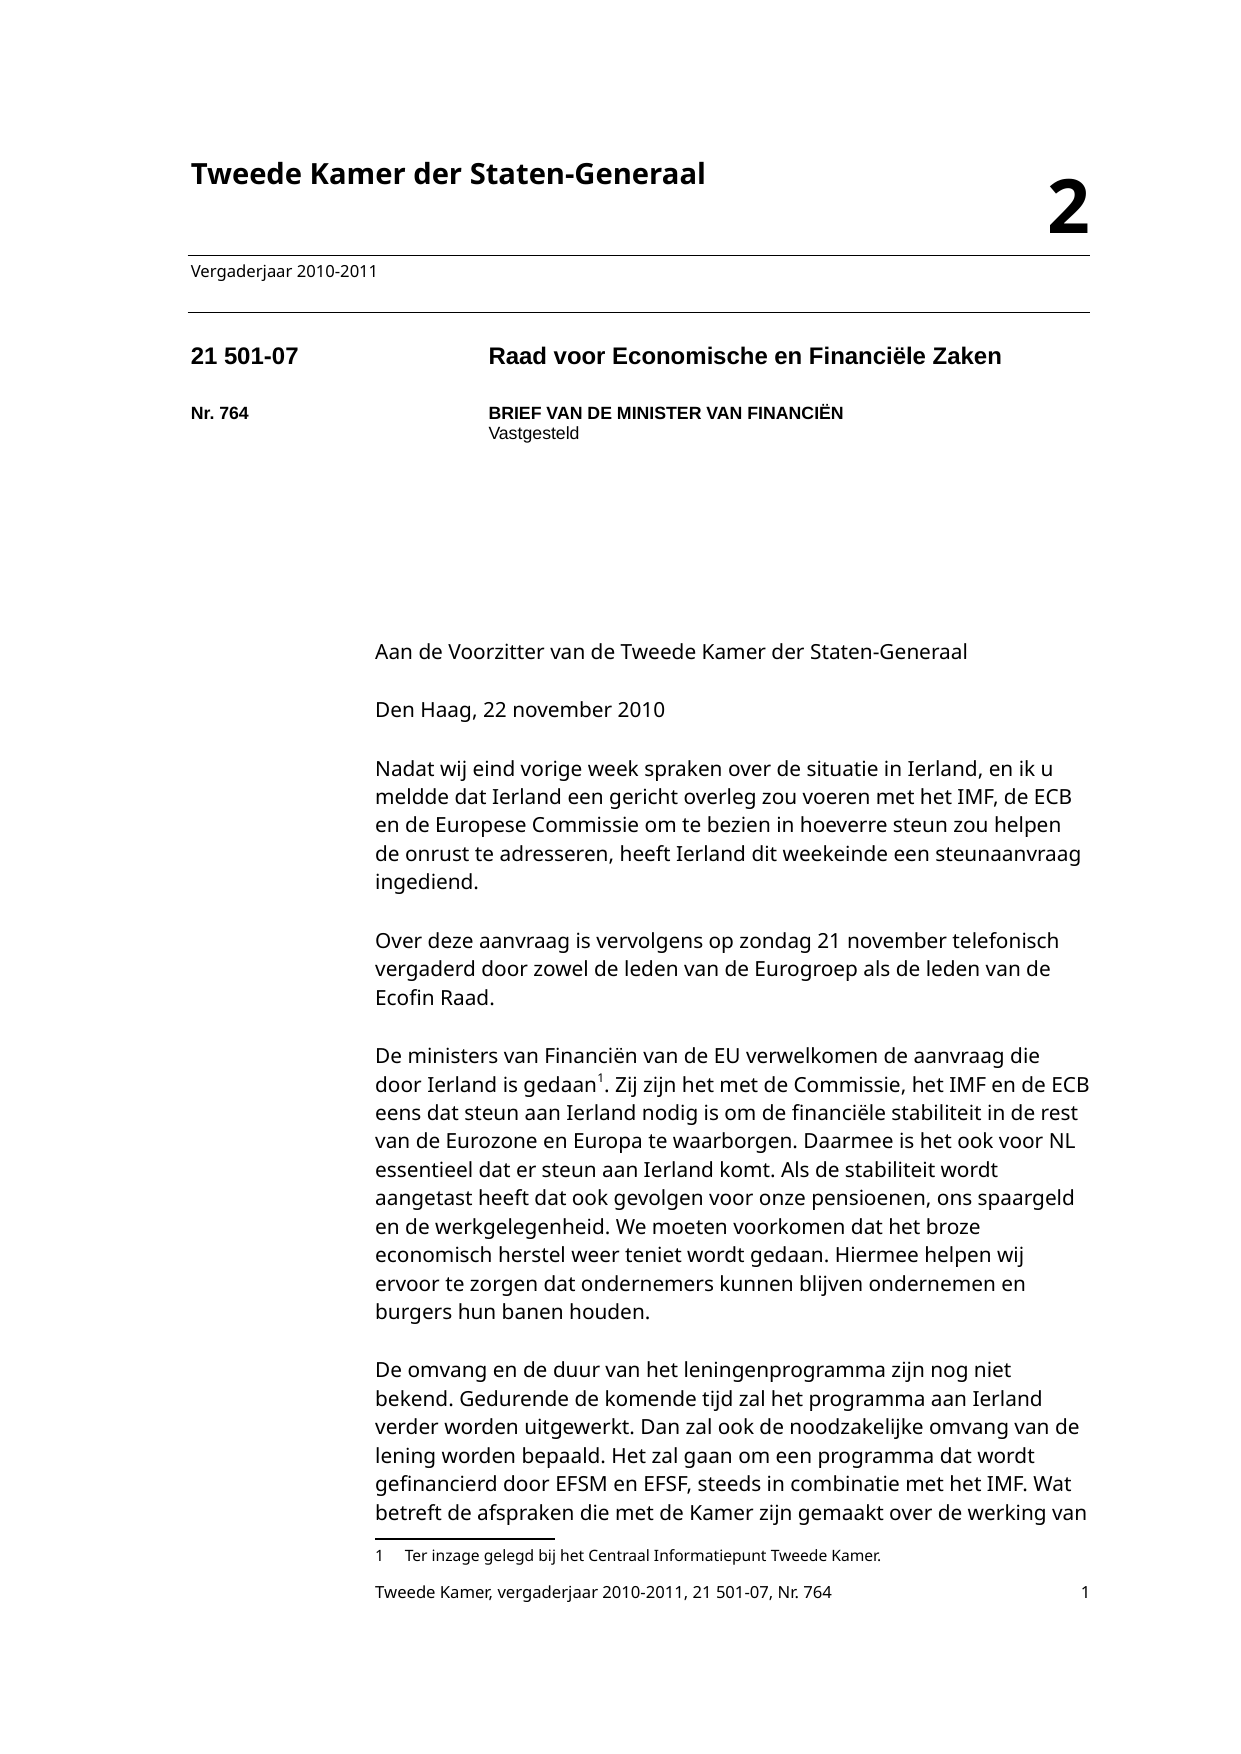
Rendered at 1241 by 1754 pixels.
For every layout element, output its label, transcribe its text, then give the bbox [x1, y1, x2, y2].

text Den Haag, 22 november 2010 [375, 695, 1090, 724]
text Aan de Voorzitter van de Tweede Kamer der Staten-Generaal [375, 637, 1090, 665]
table_cell [485, 256, 1090, 312]
text Nadat wij eind vorige week spraken over de situatie in Ierland, en ik u meldde dat Ierland een gericht overleg zou voeren met het IMF, de ECB en de Europese Commissie om te bezien in hoeverre steun zou helpen de onrust te adresseren, heeft Ierland dit weekeinde een steunaanvraag ingediend. [375, 754, 1090, 896]
table_header 2 [910, 150, 1090, 255]
table_cell [188, 313, 485, 339]
table_cell 21 501-07 [188, 339, 485, 399]
table_cell Vergaderjaar 2010-2011 [188, 256, 485, 312]
text De omvang en de duur van het leningenprogramma zijn nog niet bekend. Gedurende de komende tijd zal het programma aan Ierland verder worden uitgewerkt. Dan zal ook de noodzakelijke omvang van de lening worden bepaald. Het zal gaan om een programma dat wordt gefinancierd door EFSM en EFSF, steeds in combinatie met het IMF. Wat betreft de afspraken die met de Kamer zijn gemaakt over de werking van [375, 1356, 1090, 1526]
table_cell Raad voor Economische en Financiële Zaken [485, 339, 1090, 399]
text Over deze aanvraag is vervolgens op zondag 21 november telefonisch vergaderd door zowel de leden van de Eurogroep als de leden van de Ecofin Raad. [375, 926, 1090, 1011]
text Ter inzage gelegd bij het Centraal Informatiepunt Tweede Kamer. [375, 1538, 1090, 1566]
table_cell [485, 313, 1090, 339]
text De ministers van Financiën van de EU verwelkomen de aanvraag die door Ierland is gedaan. Zij zijn het met de Commissie, het IMF en de ECB eens dat steun aan Ierland nodig is om de financiële stabiliteit in de rest van de Eurozone en Europa te waarborgen. Daarmee is het ook voor NL essentieel dat er steun aan Ierland komt. Als de stabiliteit wordt aangetast heeft dat ook gevolgen voor onze pensioenen, ons spaargeld en de werkgelegenheid. We moeten voorkomen dat het broze economisch herstel weer teniet wordt gedaan. Hiermee helpen wij ervoor te zorgen dat ondernemers kunnen blijven ondernemen en burgers hun banen houden. [375, 1041, 1090, 1326]
table_cell BRIEF VAN DE MINISTER VAN FINANCIËN Vastgesteld [485, 399, 1090, 518]
table_cell Nr. 764 [188, 399, 485, 518]
table_header Tweede Kamer der Staten-Generaal [188, 150, 909, 255]
